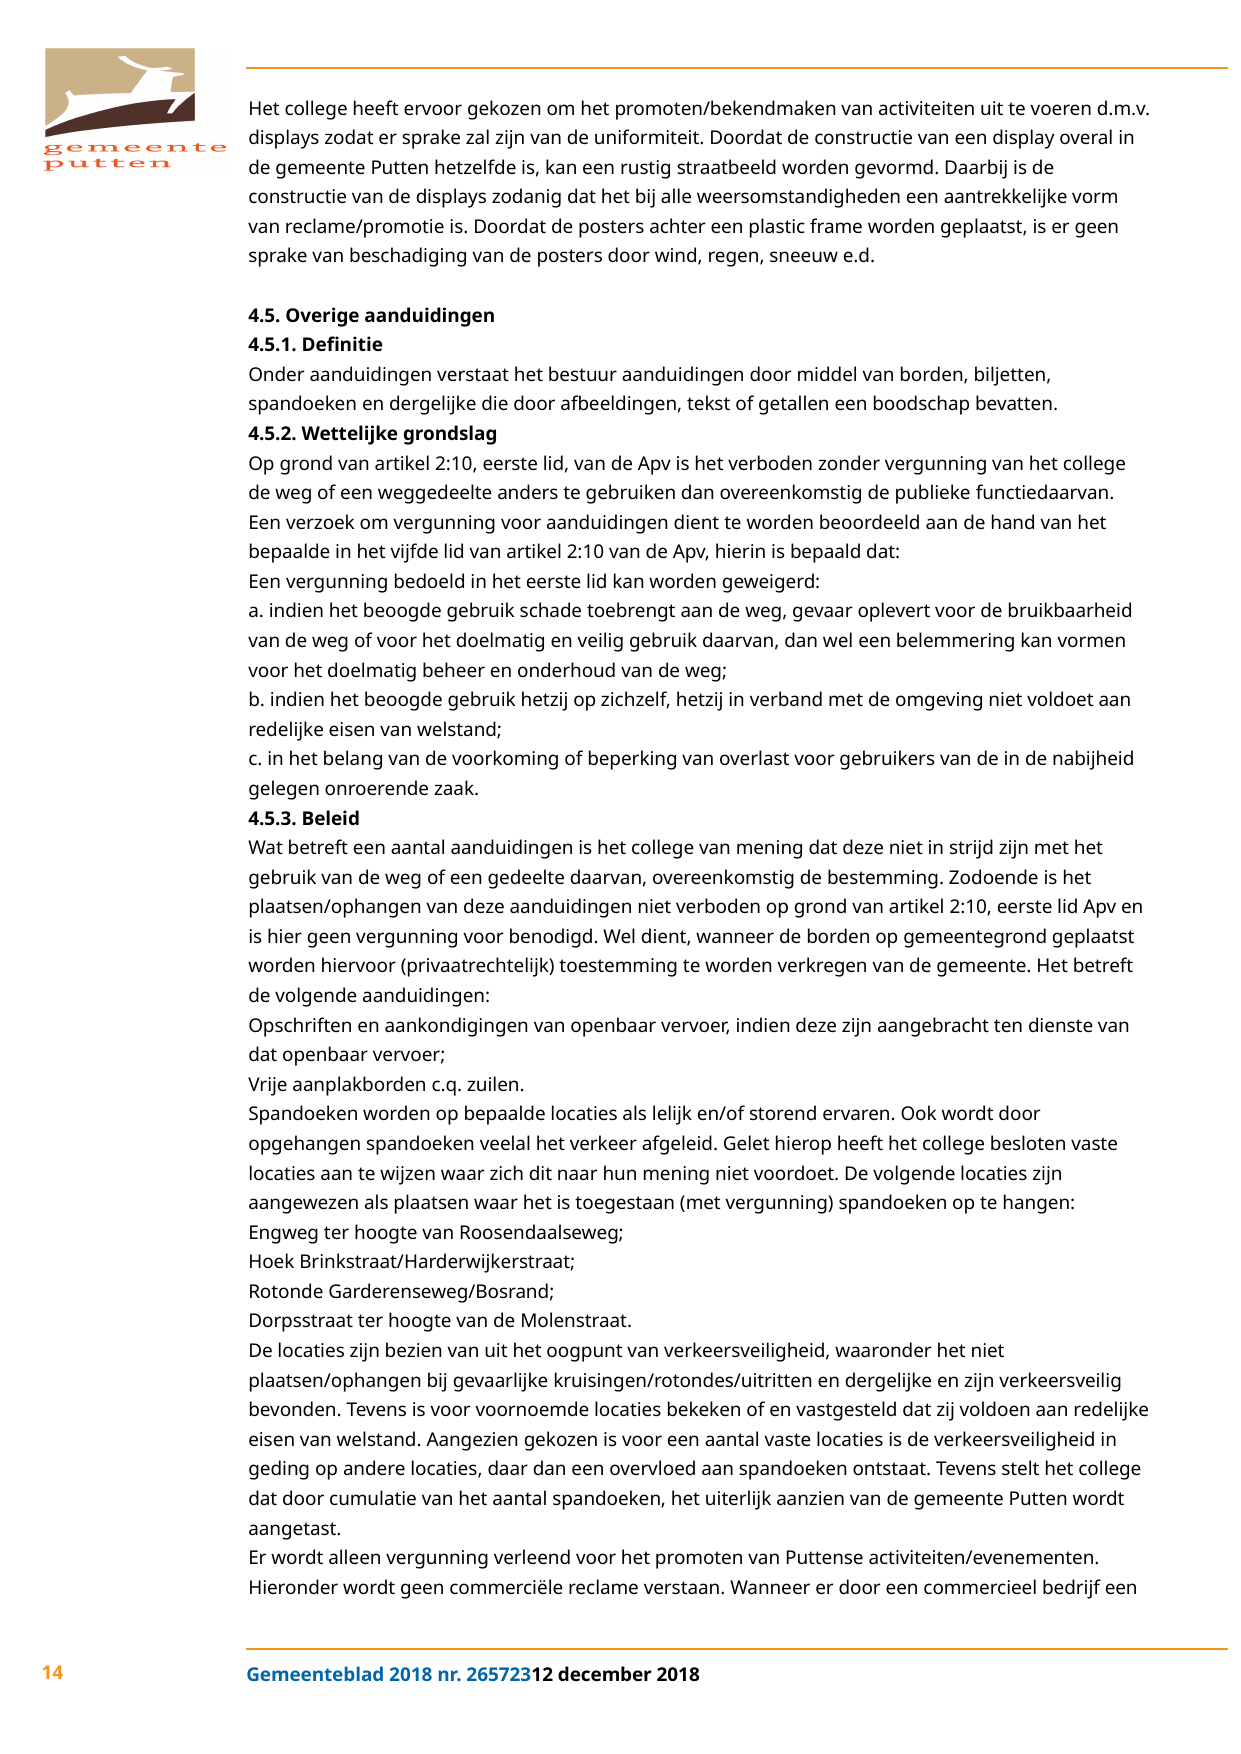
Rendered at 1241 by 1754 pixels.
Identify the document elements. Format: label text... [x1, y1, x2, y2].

text Opschriften en aankondigingen van openbaar vervoer, indien deze zijn aangebracht ten dienste van dat openbaar vervoer; [248, 1012, 1152, 1067]
text Dorpsstraat ter hoogte van de Molenstraat. [248, 1308, 1152, 1333]
text a. indien het beoogde gebruik schade toebrengt aan de weg, gevaar oplevert voor de bruikbaarheid van de weg of voor het doelmatig en veilig gebruik daarvan, dan wel een belemmering kan vormen voor het doelmatig beheer en onderhoud van de weg; [248, 598, 1152, 683]
text 4.5.2. Wettelijke grondslag [248, 420, 1152, 446]
text 4.5.1. Definitie [248, 331, 1152, 357]
text Onder aanduidingen verstaat het bestuur aanduidingen door middel van borden, biljetten, spandoeken en dergelijke die door afbeeldingen, tekst of getallen een boodschap bevatten. [248, 361, 1152, 416]
text Een vergunning bedoeld in het eerste lid kan worden geweigerd: [248, 568, 1152, 594]
text Engweg ter hoogte van Roosendaalseweg; [248, 1219, 1152, 1245]
text Het college heeft ervoor gekozen om het promoten/bekendmaken van activiteiten uit te voeren d.m.v. displays zodat er sprake zal zijn van de uniformiteit. Doordat de constructie van een display overal in de gemeente Putten hetzelfde is, kan een rustig straatbeeld worden gevormd. Daarbij is de constructie van de displays zodanig dat het bij alle weersomstandigheden een aantrekkelijke vorm van reclame/promotie is. Doordat de posters achter een plastic frame worden geplaatst, is er geen sprake van beschadiging van de posters door wind, regen, sneeuw e.d. [248, 95, 1152, 268]
text Wat betreft een aantal aanduidingen is het college van mening dat deze niet in strijd zijn met het gebruik van de weg of een gedeelte daarvan, overeenkomstig de bestemming. Zodoende is het plaatsen/ophangen van deze aanduidingen niet verboden op grond van artikel 2:10, eerste lid Apv en is hier geen vergunning voor benodigd. Wel dient, wanneer de borden op gemeentegrond geplaatst worden hiervoor (privaatrechtelijk) toestemming te worden verkregen van de gemeente. Het betreft de volgende aanduidingen: [248, 834, 1152, 1008]
picture [41, 47, 231, 172]
text Op grond van artikel 2:10, eerste lid, van de Apv is het verboden zonder vergunning van het college de weg of een weggedeelte anders te gebruiken dan overeenkomstig de publieke functiedaarvan. [248, 450, 1152, 505]
text b. indien het beoogde gebruik hetzij op zichzelf, hetzij in verband met de omgeving niet voldoet aan redelijke eisen van welstand; [248, 686, 1152, 742]
text 4.5.3. Beleid [248, 805, 1152, 831]
text Er wordt alleen vergunning verleend voor het promoten van Puttense activiteiten/evenementen. Hieronder wordt geen commerciële reclame verstaan. Wanneer er door een commercieel bedrijf een [248, 1544, 1152, 1600]
text Rotonde Garderenseweg/Bosrand; [248, 1278, 1152, 1304]
text Hoek Brinkstraat/Harderwijkerstraat; [248, 1248, 1152, 1274]
text 4.5. Overige aanduidingen [248, 302, 1152, 328]
text Een verzoek om vergunning voor aanduidingen dient te worden beoordeeld aan de hand van het bepaalde in het vijfde lid van artikel 2:10 van de Apv, hierin is bepaald dat: [248, 509, 1152, 564]
text Spandoeken worden op bepaalde locaties als lelijk en/of storend ervaren. Ook wordt door opgehangen spandoeken veelal het verkeer afgeleid. Gelet hierop heeft het college besloten vaste locaties aan te wijzen waar zich dit naar hun mening niet voordoet. De volgende locaties zijn aangewezen als plaatsen waar het is toegestaan (met vergunning) spandoeken op te hangen: [248, 1101, 1152, 1215]
text Vrije aanplakborden c.q. zuilen. [248, 1071, 1152, 1097]
text c. in het belang van de voorkoming of beperking van overlast voor gebruikers van de in de nabijheid gelegen onroerende zaak. [248, 746, 1152, 801]
text De locaties zijn bezien van uit het oogpunt van verkeersveiligheid, waaronder het niet plaatsen/ophangen bij gevaarlijke kruisingen/rotondes/uitritten en dergelijke en zijn verkeersveilig bevonden. Tevens is voor voornoemde locaties bekeken of en vastgesteld dat zij voldoen aan redelijke eisen van welstand. Aangezien gekozen is voor een aantal vaste locaties is de verkeersveiligheid in geding op andere locaties, daar dan een overvloed aan spandoeken ontstaat. Tevens stelt het college dat door cumulatie van het aantal spandoeken, het uiterlijk aanzien van de gemeente Putten wordt aangetast. [248, 1337, 1152, 1541]
